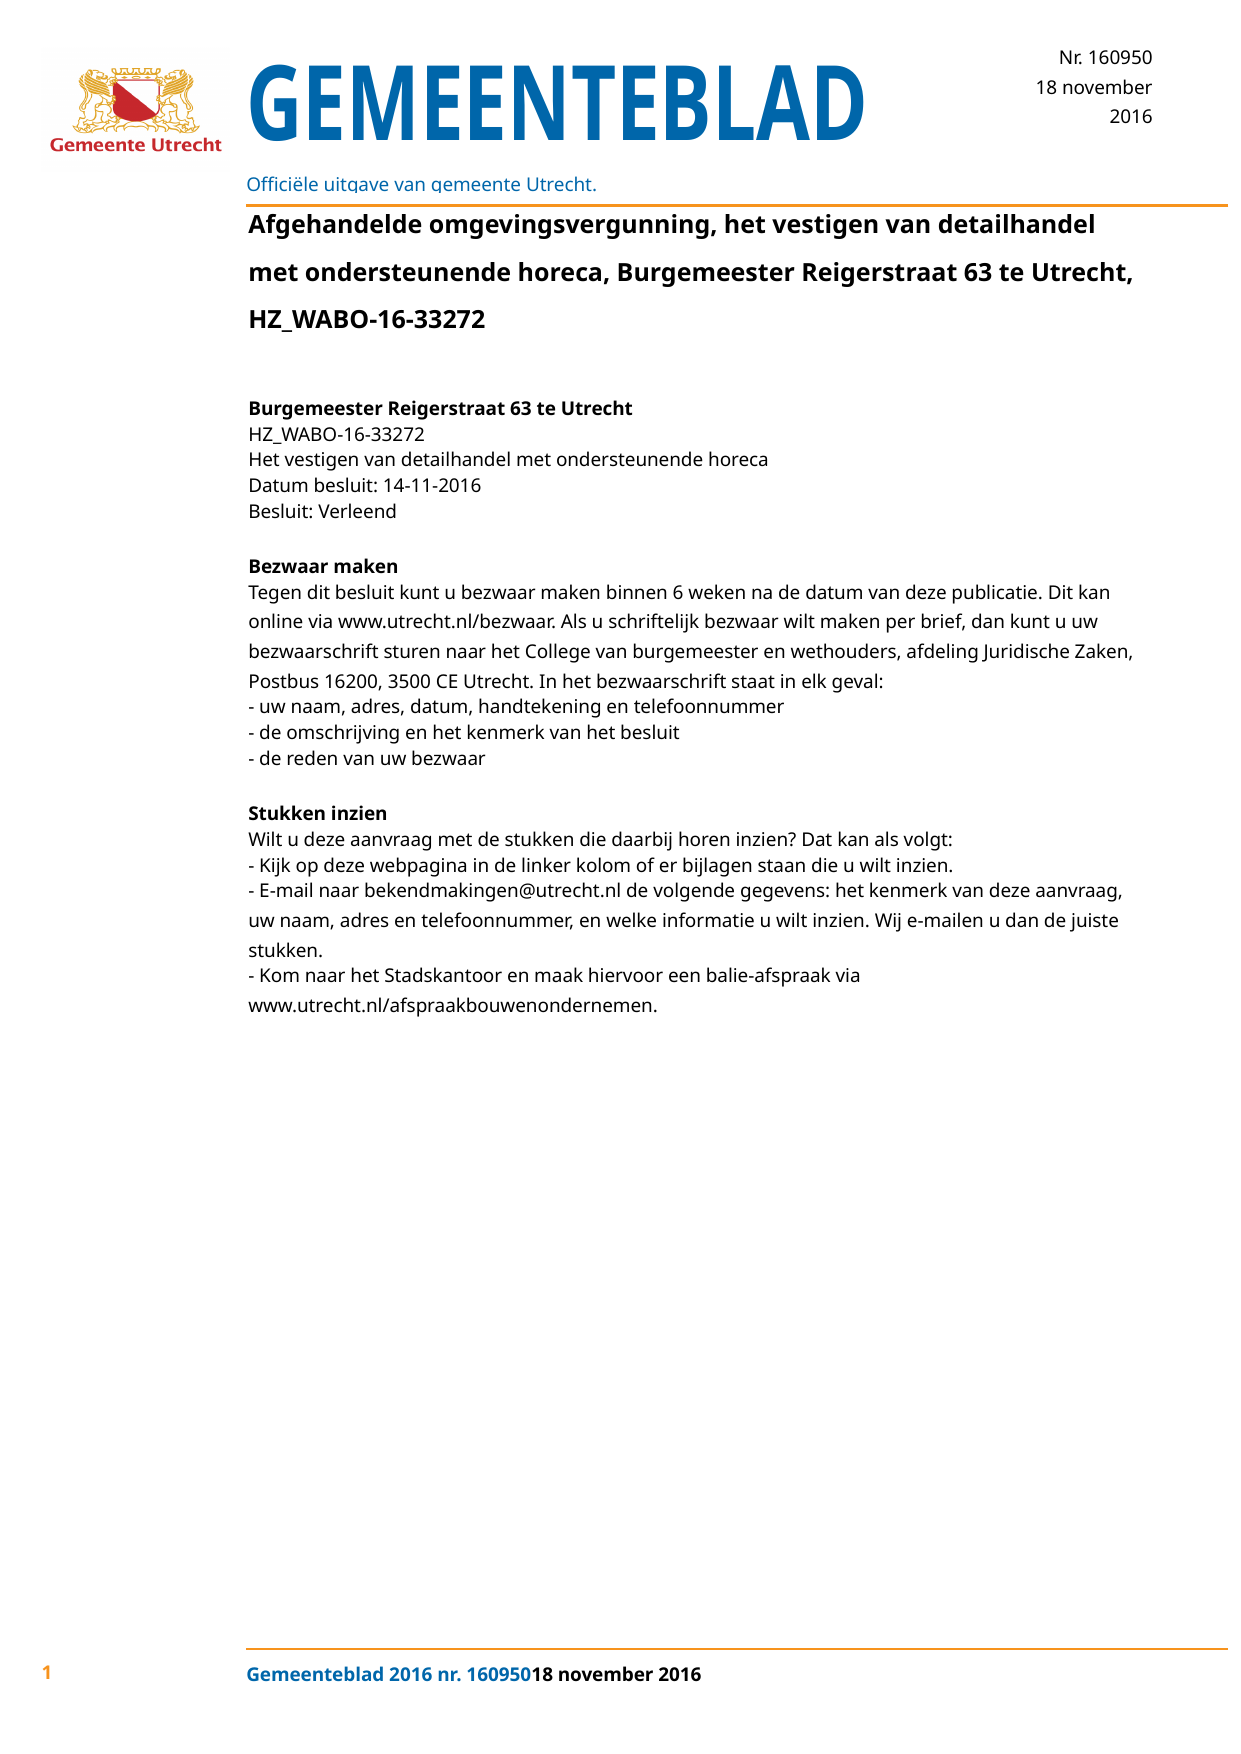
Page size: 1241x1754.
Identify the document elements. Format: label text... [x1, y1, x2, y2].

table_header Burgemeester Reigerstraat 63 te Utrecht [248, 395, 1152, 421]
table_cell - Kijk op deze webpagina in de linker kolom of er bijlagen staan die u wilt inzien. [248, 852, 1152, 878]
picture [41, 47, 231, 172]
table_cell Bezwaar maken [248, 554, 1152, 579]
table_cell - Kom naar het Stadskantoor en maak hiervoor een balie-afspraak via www.utrecht.nl/afspraakbouwenondernemen. [248, 963, 1152, 1018]
table_cell - E-mail naar bekendmakingen@utrecht.nl de volgende gegevens: het kenmerk van deze aanvraag, uw naam, adres en telefoonnummer, en welke informatie u wilt inzien. Wij e-mailen u dan de juiste stukken. [248, 878, 1152, 962]
table_cell Wilt u deze aanvraag met de stukken die daarbij horen inzien? Dat kan als volgt: [248, 826, 1152, 852]
table_cell - uw naam, adres, datum, handtekening en telefoonnummer [248, 694, 1152, 719]
table_cell Tegen dit besluit kunt u bezwaar maken binnen 6 weken na de datum van deze publicatie. Dit kan online via www.utrecht.nl/bezwaar. Als u schriftelijk bezwaar wilt maken per brief, dan kunt u uw bezwaarschrift sturen naar het College van burgemeester en wethouders, afdeling Juridische Zaken, Postbus 16200, 3500 CE Utrecht. In het bezwaarschrift staat in elk geval: [248, 579, 1152, 694]
text Afgehandelde omgevingsvergunning, het vestigen van detailhandel met ondersteunende horeca, Burgemeester Reigerstraat 63 te Utrecht, HZ_WABO-16-33272 [248, 207, 1152, 336]
table_cell Besluit: Verleend [248, 498, 1152, 553]
table_cell - de reden van uw bezwaar [248, 745, 1152, 800]
table_cell Datum besluit: 14-11-2016 [248, 473, 1152, 498]
table_cell HZ_WABO-16-33272 [248, 421, 1152, 447]
table_cell - de omschrijving en het kenmerk van het besluit [248, 719, 1152, 745]
table_cell Stukken inzien [248, 800, 1152, 826]
table_cell Het vestigen van detailhandel met ondersteunende horeca [248, 447, 1152, 472]
